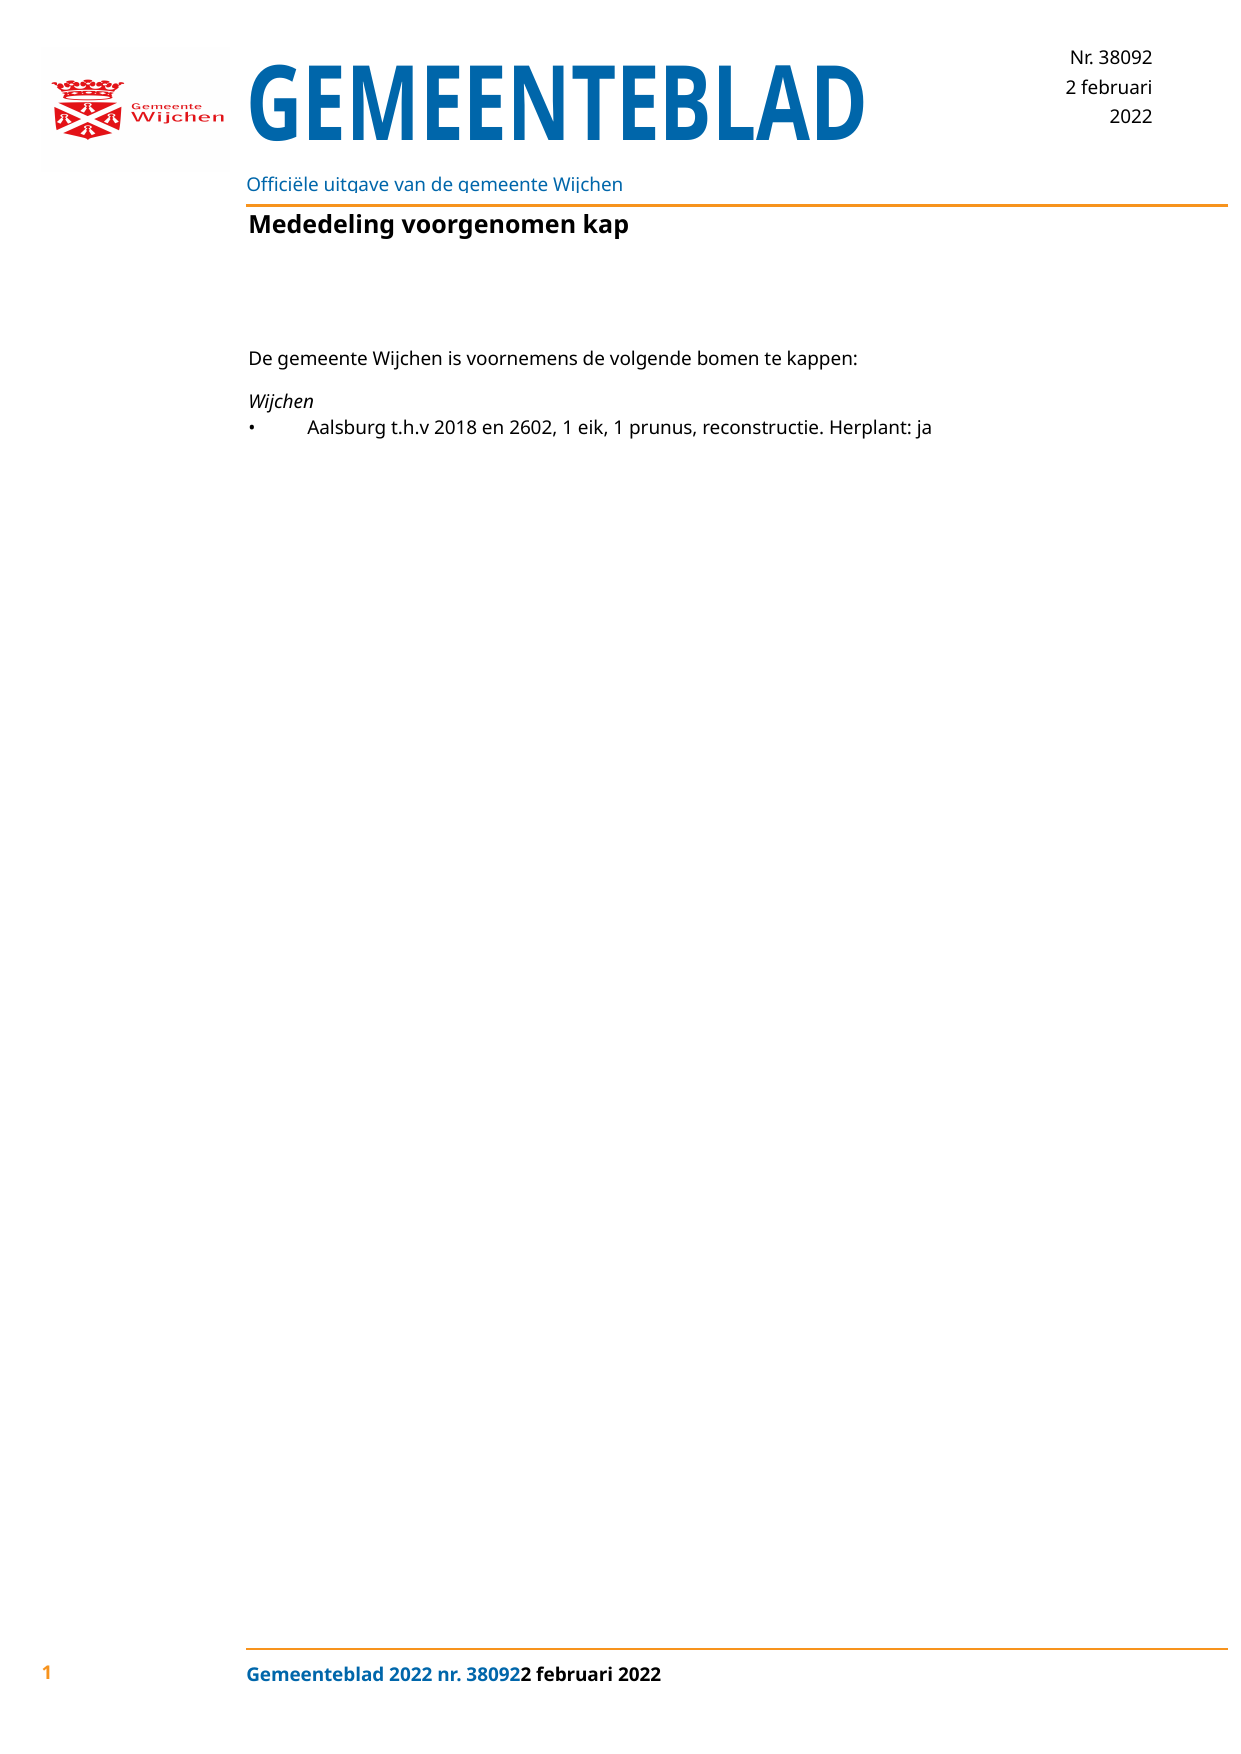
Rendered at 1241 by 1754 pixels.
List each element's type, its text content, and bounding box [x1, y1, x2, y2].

text Wijchen [248, 388, 1152, 414]
text Mededeling voorgenomen kap [248, 207, 1152, 241]
picture [41, 47, 231, 172]
list Aalsburg t.h.v 2018 en 2602, 1 eik, 1 prunus, reconstructie. Herplant: ja [248, 414, 1152, 440]
text De gemeente Wijchen is voornemens de volgende bomen te kappen: [248, 345, 1152, 371]
